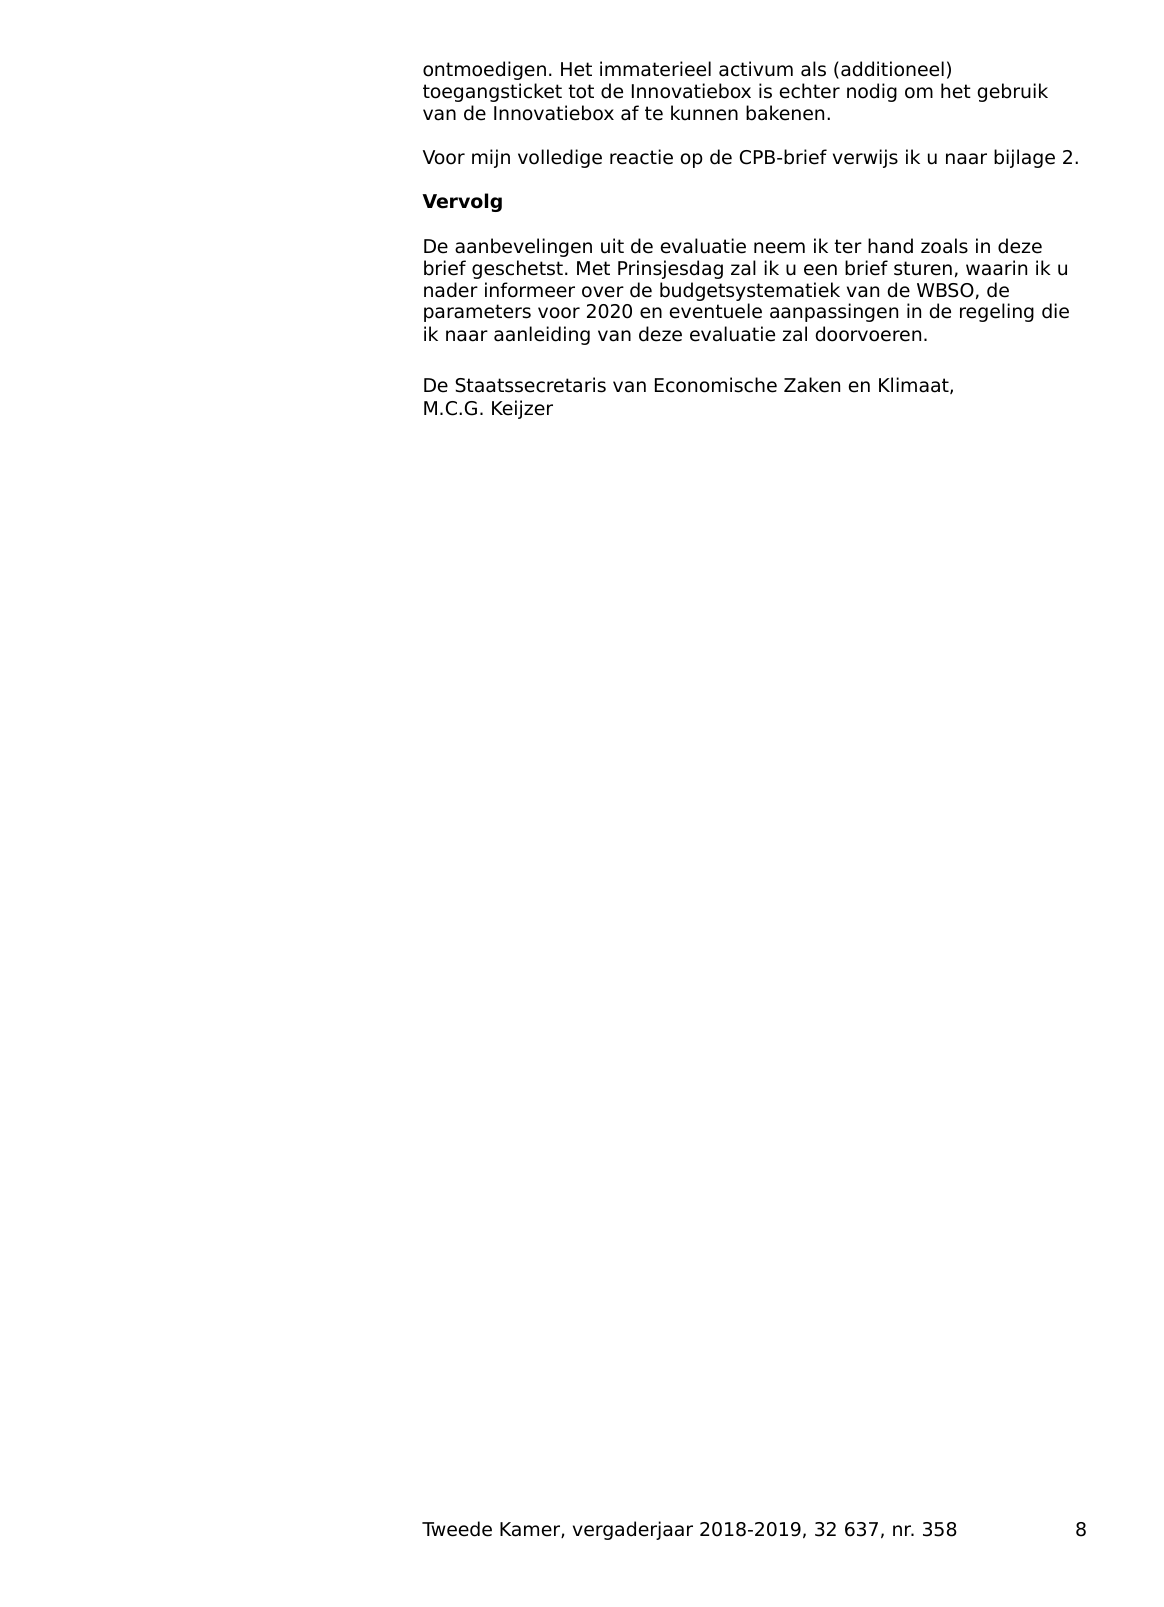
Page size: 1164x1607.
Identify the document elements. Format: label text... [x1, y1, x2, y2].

subtitle Vervolg [422, 191, 1087, 213]
text De Staatssecretaris van Economische Zaken en Klimaat, M.C.G. Keijzer [422, 375, 1087, 419]
text Voor mijn volledige reactie op de CPB-brief verwijs ik u naar bijlage 2. [422, 147, 1087, 169]
text De aanbevelingen uit de evaluatie neem ik ter hand zoals in deze brief geschetst. Met Prinsjesdag zal ik u een brief sturen, waarin ik u nader informeer over de budgetsystematiek van de WBSO, de parameters voor 2020 en eventuele aanpassingen in de regeling die ik naar aanleiding van deze evaluatie zal doorvoeren. [422, 236, 1087, 345]
text ontmoedigen. Het immaterieel activum als (additioneel) toegangsticket tot de Innovatiebox is echter nodig om het gebruik van de Innovatiebox af te kunnen bakenen. [422, 59, 1087, 125]
